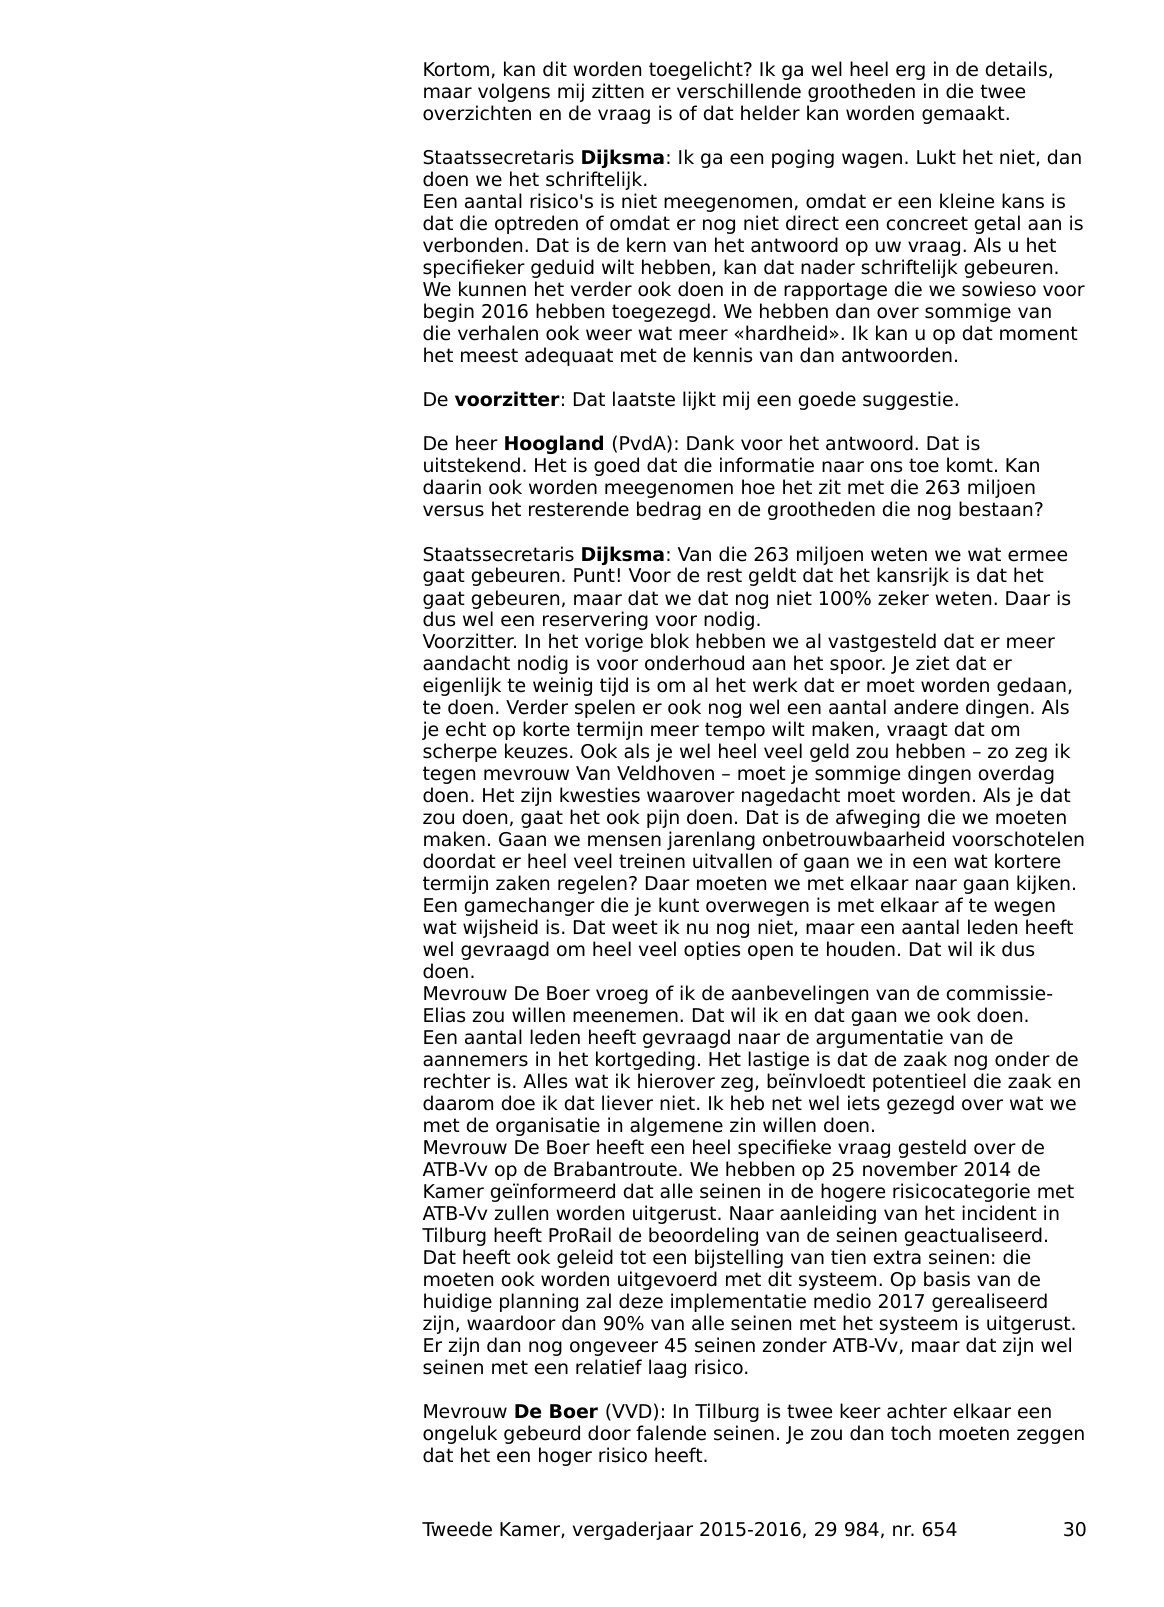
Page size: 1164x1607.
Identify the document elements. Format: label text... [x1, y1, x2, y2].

text Staatssecretaris Dijksma: Ik ga een poging wagen. Lukt het niet, dan doen we het schriftelijk. [422, 147, 1087, 191]
text De heer Hoogland (PvdA): Dank voor het antwoord. Dat is uitstekend. Het is goed dat die informatie naar ons toe komt. Kan daarin ook worden meegenomen hoe het zit met die 263 miljoen versus het resterende bedrag en de grootheden die nog bestaan? [422, 433, 1087, 521]
text Een aantal risico's is niet meegenomen, omdat er een kleine kans is dat die optreden of omdat er nog niet direct een concreet getal aan is verbonden. Dat is de kern van het antwoord op uw vraag. Als u het specifieker geduid wilt hebben, kan dat nader schriftelijk gebeuren. We kunnen het verder ook doen in de rapportage die we sowieso voor begin 2016 hebben toegezegd. We hebben dan over sommige van die verhalen ook weer wat meer «hardheid». Ik kan u op dat moment het meest adequaat met de kennis van dan antwoorden. [422, 191, 1087, 367]
text Kortom, kan dit worden toegelicht? Ik ga wel heel erg in de details, maar volgens mij zitten er verschillende grootheden in die twee overzichten en de vraag is of dat helder kan worden gemaakt. [422, 59, 1087, 125]
text Een aantal leden heeft gevraagd naar de argumentatie van de aannemers in het kortgeding. Het lastige is dat de zaak nog onder de rechter is. Alles wat ik hierover zeg, beïnvloedt potentieel die zaak en daarom doe ik dat liever niet. Ik heb net wel iets gezegd over wat we met de organisatie in algemene zin willen doen. [422, 1027, 1087, 1137]
text Mevrouw De Boer (VVD): In Tilburg is twee keer achter elkaar een ongeluk gebeurd door falende seinen. Je zou dan toch moeten zeggen dat het een hoger risico heeft. [422, 1401, 1087, 1467]
text Staatssecretaris Dijksma: Van die 263 miljoen weten we wat ermee gaat gebeuren. Punt! Voor de rest geldt dat het kansrijk is dat het gaat gebeuren, maar dat we dat nog niet 100% zeker weten. Daar is dus wel een reservering voor nodig. [422, 543, 1087, 631]
text Mevrouw De Boer vroeg of ik de aanbevelingen van de commissie-Elias zou willen meenemen. Dat wil ik en dat gaan we ook doen. [422, 983, 1087, 1027]
text Voorzitter. In het vorige blok hebben we al vastgesteld dat er meer aandacht nodig is voor onderhoud aan het spoor. Je ziet dat er eigenlijk te weinig tijd is om al het werk dat er moet worden gedaan, te doen. Verder spelen er ook nog wel een aantal andere dingen. Als je echt op korte termijn meer tempo wilt maken, vraagt dat om scherpe keuzes. Ook als je wel heel veel geld zou hebben – zo zeg ik tegen mevrouw Van Veldhoven – moet je sommige dingen overdag doen. Het zijn kwesties waarover nagedacht moet worden. Als je dat zou doen, gaat het ook pijn doen. Dat is de afweging die we moeten maken. Gaan we mensen jarenlang onbetrouwbaarheid voorschotelen doordat er heel veel treinen uitvallen of gaan we in een wat kortere termijn zaken regelen? Daar moeten we met elkaar naar gaan kijken. Een gamechanger die je kunt overwegen is met elkaar af te wegen wat wijsheid is. Dat weet ik nu nog niet, maar een aantal leden heeft wel gevraagd om heel veel opties open te houden. Dat wil ik dus doen. [422, 631, 1087, 983]
text Mevrouw De Boer heeft een heel specifieke vraag gesteld over de ATB-Vv op de Brabantroute. We hebben op 25 november 2014 de Kamer geïnformeerd dat alle seinen in de hogere risicocategorie met ATB-Vv zullen worden uitgerust. Naar aanleiding van het incident in Tilburg heeft ProRail de beoordeling van de seinen geactualiseerd. Dat heeft ook geleid tot een bijstelling van tien extra seinen: die moeten ook worden uitgevoerd met dit systeem. Op basis van de huidige planning zal deze implementatie medio 2017 gerealiseerd zijn, waardoor dan 90% van alle seinen met het systeem is uitgerust. Er zijn dan nog ongeveer 45 seinen zonder ATB-Vv, maar dat zijn wel seinen met een relatief laag risico. [422, 1137, 1087, 1379]
text De voorzitter: Dat laatste lijkt mij een goede suggestie. [422, 389, 1087, 411]
